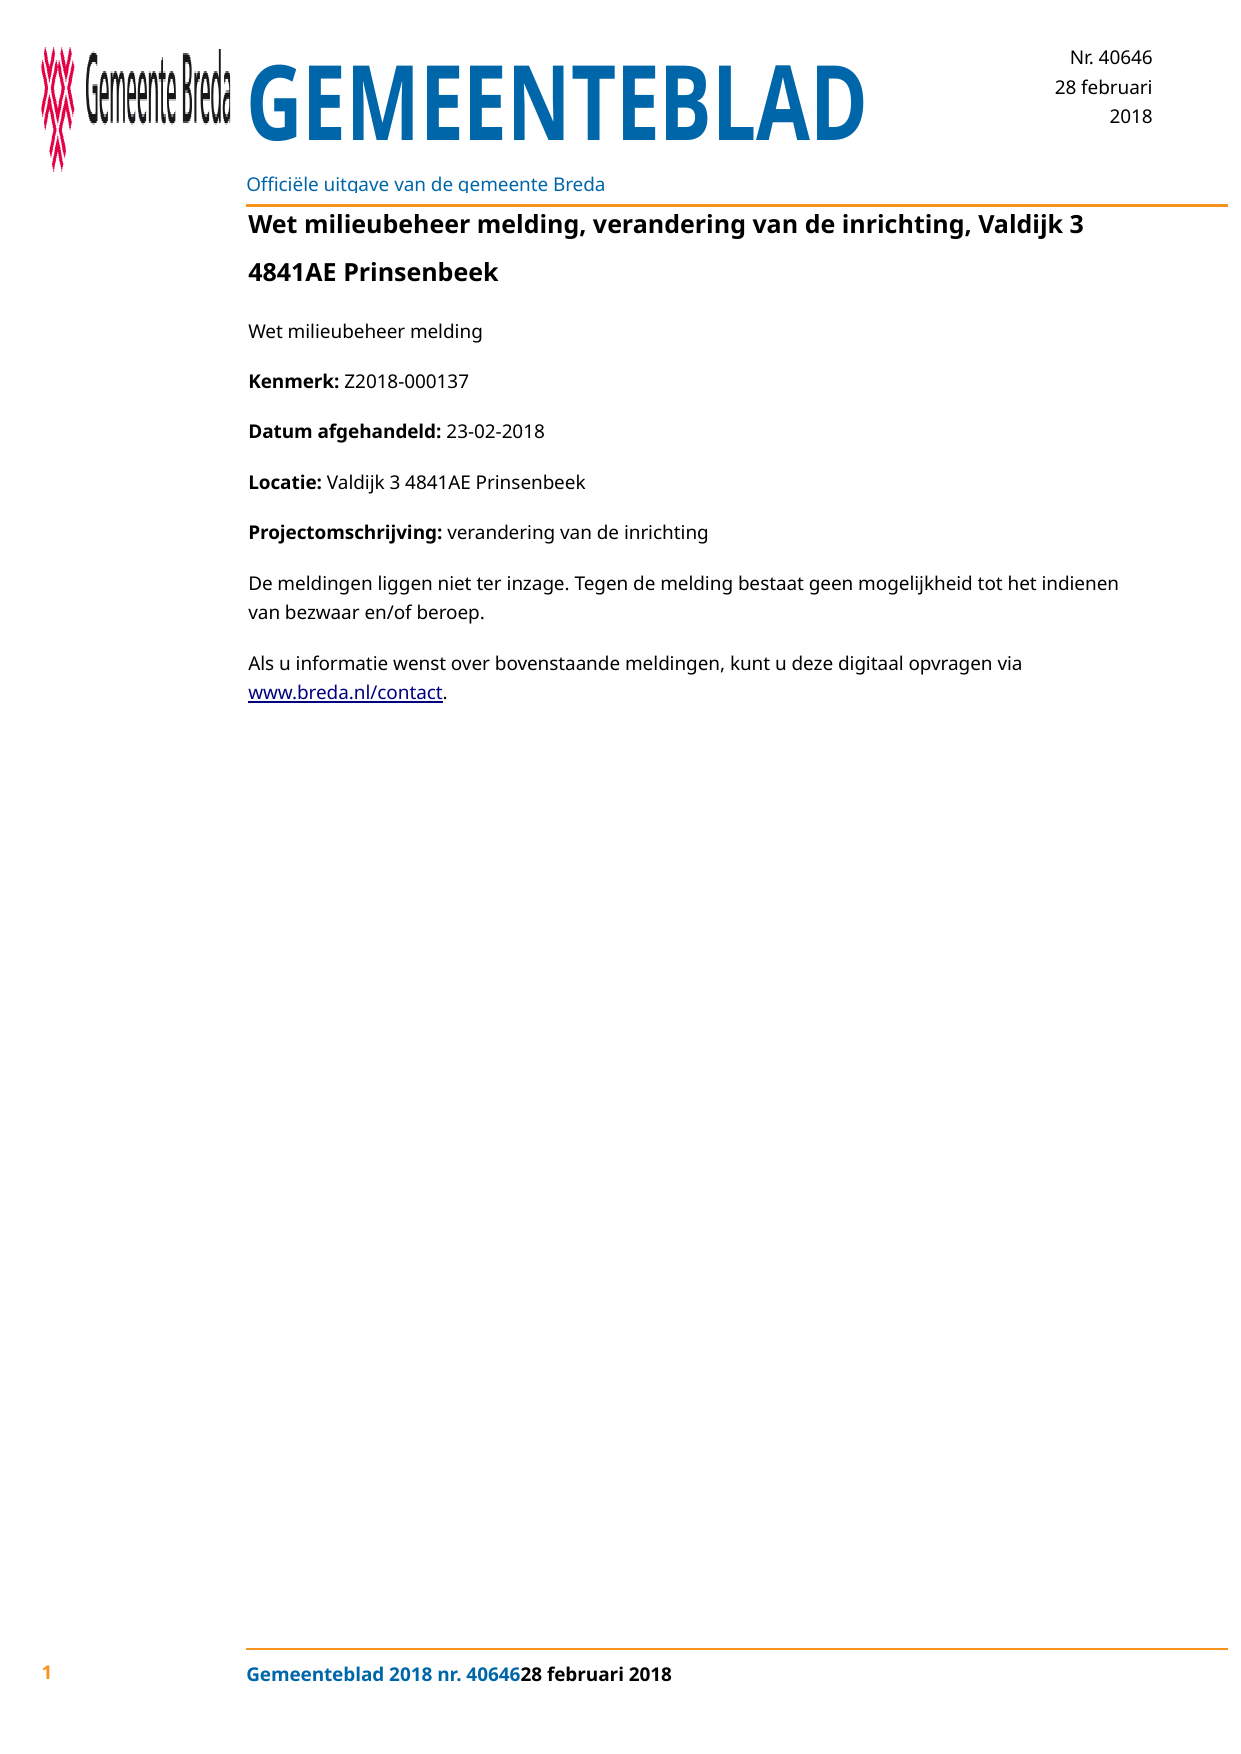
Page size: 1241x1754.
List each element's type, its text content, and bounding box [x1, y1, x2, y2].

picture [41, 47, 231, 172]
text Datum afgehandeld: 23-02-2018 [248, 419, 1152, 444]
text Locatie: Valdijk 3 4841AE Prinsenbeek [248, 469, 1152, 495]
text Wet milieubeheer melding, verandering van de inrichting, Valdijk 3 4841AE Prinsenbeek [248, 207, 1152, 288]
text De meldingen liggen niet ter inzage. Tegen de melding bestaat geen mogelijkheid tot het indienen van bezwaar en/of beroep. [248, 570, 1152, 625]
text Als u informatie wenst over bovenstaande meldingen, kunt u deze digitaal opvragen via www.breda.nl/contact. [248, 650, 1152, 705]
text Kenmerk: Z2018-000137 [248, 368, 1152, 394]
text Projectomschrijving: verandering van de inrichting [248, 519, 1152, 545]
text Wet milieubeheer melding [248, 318, 1152, 344]
